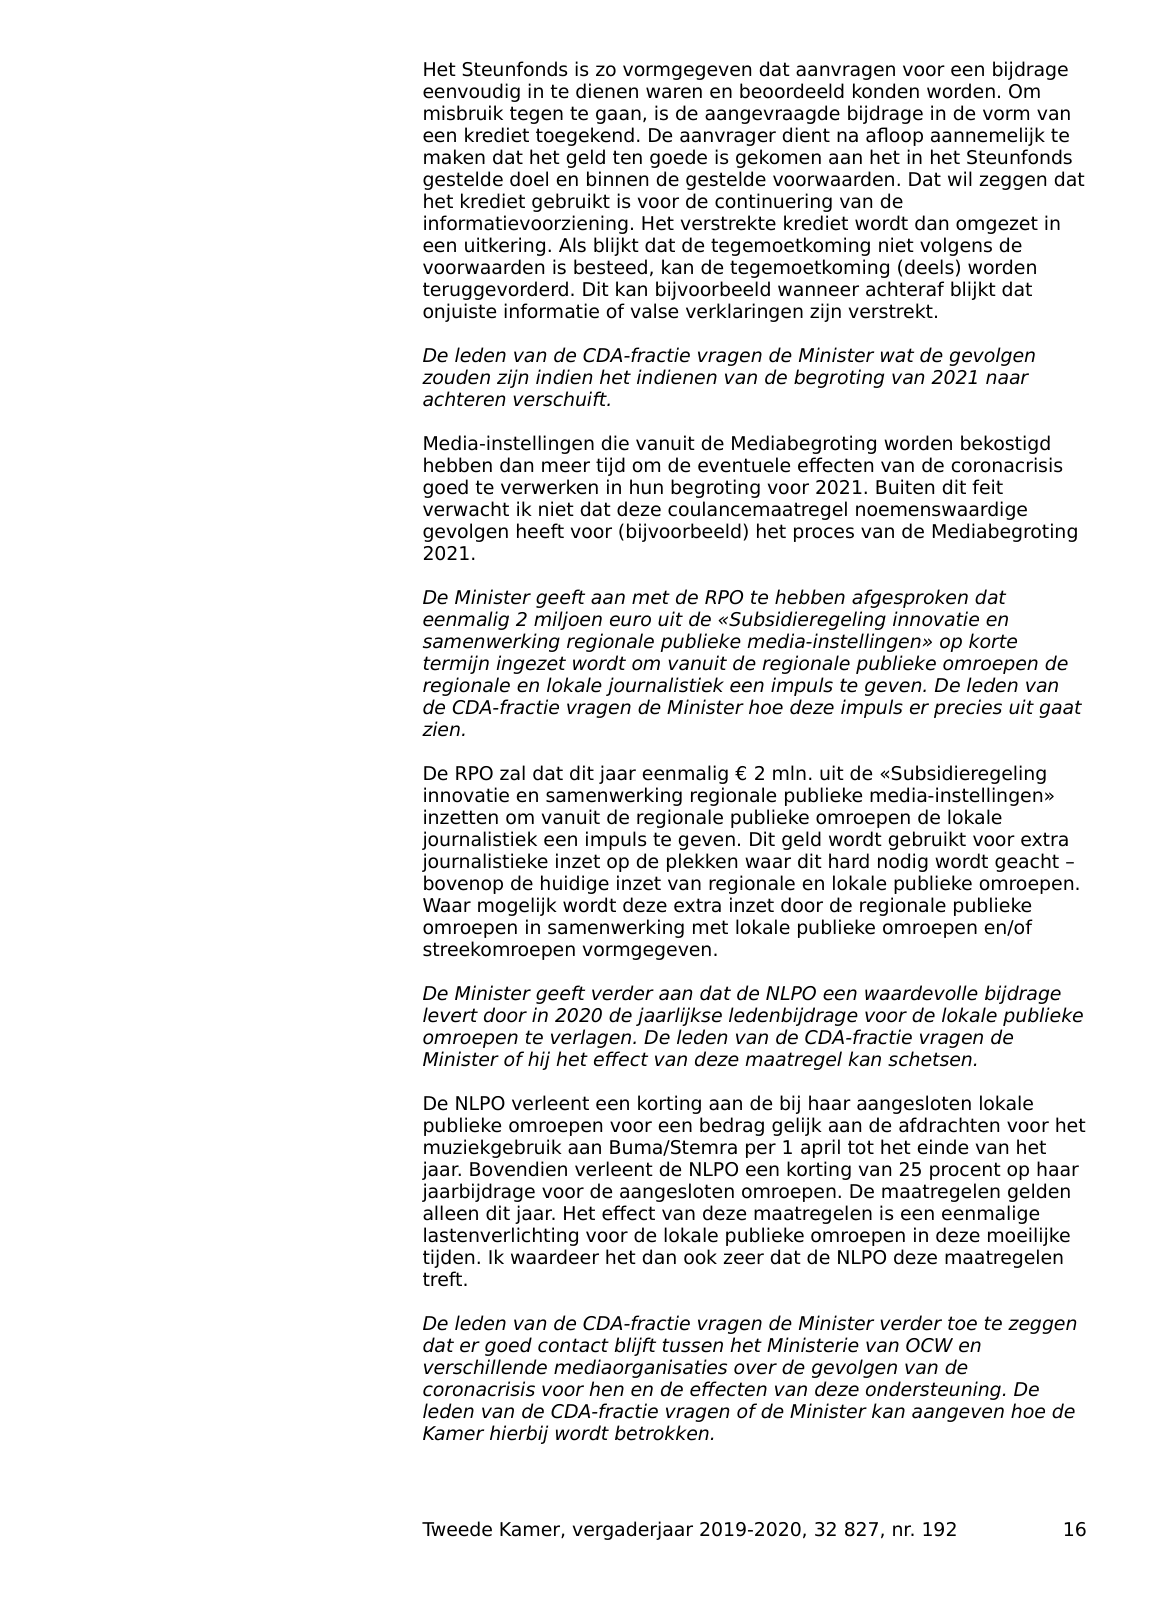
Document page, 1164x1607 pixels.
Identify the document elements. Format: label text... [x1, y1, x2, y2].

text De Minister geeft aan met de RPO te hebben afgesproken dat eenmalig 2 miljoen euro uit de «Subsidieregeling innovatie en samenwerking regionale publieke media-instellingen» op korte termijn ingezet wordt om vanuit de regionale publieke omroepen de regionale en lokale journalistiek een impuls te geven. De leden van de CDA-fractie vragen de Minister hoe deze impuls er precies uit gaat zien. [422, 587, 1087, 741]
text Het Steunfonds is zo vormgegeven dat aanvragen voor een bijdrage eenvoudig in te dienen waren en beoordeeld konden worden. Om misbruik tegen te gaan, is de aangevraagde bijdrage in de vorm van een krediet toegekend. De aanvrager dient na afloop aannemelijk te maken dat het geld ten goede is gekomen aan het in het Steunfonds gestelde doel en binnen de gestelde voorwaarden. Dat wil zeggen dat het krediet gebruikt is voor de continuering van de informatievoorziening. Het verstrekte krediet wordt dan omgezet in een uitkering. Als blijkt dat de tegemoetkoming niet volgens de voorwaarden is besteed, kan de tegemoetkoming (deels) worden teruggevorderd. Dit kan bijvoorbeeld wanneer achteraf blijkt dat onjuiste informatie of valse verklaringen zijn verstrekt. [422, 59, 1087, 323]
text De RPO zal dat dit jaar eenmalig € 2 mln. uit de «Subsidieregeling innovatie en samenwerking regionale publieke media-instellingen» inzetten om vanuit de regionale publieke omroepen de lokale journalistiek een impuls te geven. Dit geld wordt gebruikt voor extra journalistieke inzet op de plekken waar dit hard nodig wordt geacht – bovenop de huidige inzet van regionale en lokale publieke omroepen. Waar mogelijk wordt deze extra inzet door de regionale publieke omroepen in samenwerking met lokale publieke omroepen en/of streekomroepen vormgegeven. [422, 763, 1087, 961]
text De leden van de CDA-fractie vragen de Minister wat de gevolgen zouden zijn indien het indienen van de begroting van 2021 naar achteren verschuift. [422, 345, 1087, 411]
text De leden van de CDA-fractie vragen de Minister verder toe te zeggen dat er goed contact blijft tussen het Ministerie van OCW en verschillende mediaorganisaties over de gevolgen van de coronacrisis voor hen en de effecten van deze ondersteuning. De leden van de CDA-fractie vragen of de Minister kan aangeven hoe de Kamer hierbij wordt betrokken. [422, 1313, 1087, 1445]
text Media-instellingen die vanuit de Mediabegroting worden bekostigd hebben dan meer tijd om de eventuele effecten van de coronacrisis goed te verwerken in hun begroting voor 2021. Buiten dit feit verwacht ik niet dat deze coulancemaatregel noemenswaardige gevolgen heeft voor (bijvoorbeeld) het proces van de Mediabegroting 2021. [422, 433, 1087, 565]
text De NLPO verleent een korting aan de bij haar aangesloten lokale publieke omroepen voor een bedrag gelijk aan de afdrachten voor het muziekgebruik aan Buma/Stemra per 1 april tot het einde van het jaar. Bovendien verleent de NLPO een korting van 25 procent op haar jaarbijdrage voor de aangesloten omroepen. De maatregelen gelden alleen dit jaar. Het effect van deze maatregelen is een eenmalige lastenverlichting voor de lokale publieke omroepen in deze moeilijke tijden. Ik waardeer het dan ook zeer dat de NLPO deze maatregelen treft. [422, 1093, 1087, 1291]
text De Minister geeft verder aan dat de NLPO een waardevolle bijdrage levert door in 2020 de jaarlijkse ledenbijdrage voor de lokale publieke omroepen te verlagen. De leden van de CDA-fractie vragen de Minister of hij het effect van deze maatregel kan schetsen. [422, 983, 1087, 1071]
